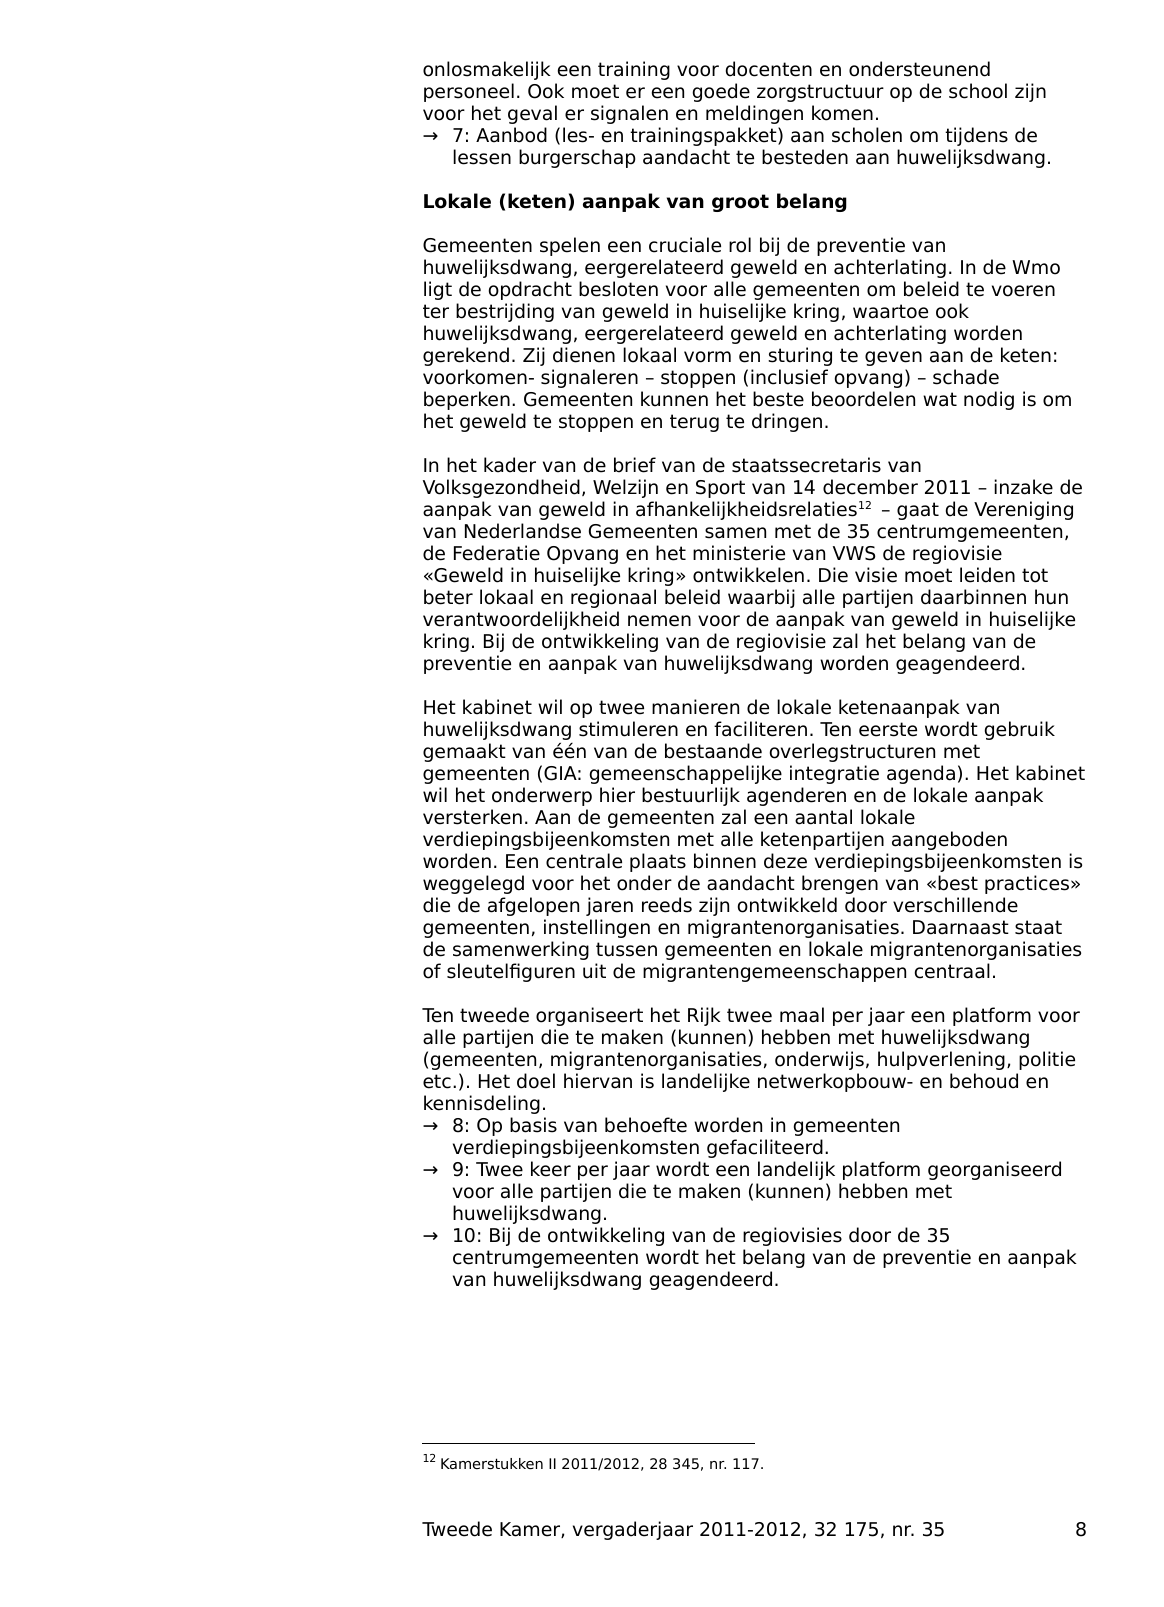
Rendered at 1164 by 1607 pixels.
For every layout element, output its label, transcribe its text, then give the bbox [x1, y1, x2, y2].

text → 7: Aanbod (les- en trainingspakket) aan scholen om tijdens de lessen burgerschap aandacht te besteden aan huwelijksdwang. [422, 125, 1087, 169]
text → 8: Op basis van behoefte worden in gemeenten verdiepingsbijeenkomsten gefaciliteerd. [422, 1115, 1087, 1159]
text Het kabinet wil op twee manieren de lokale ketenaanpak van huwelijksdwang stimuleren en faciliteren. Ten eerste wordt gebruik gemaakt van één van de bestaande overlegstructuren met gemeenten (GIA: gemeenschappelijke integratie agenda). Het kabinet wil het onderwerp hier bestuurlijk agenderen en de lokale aanpak versterken. Aan de gemeenten zal een aantal lokale verdiepingsbijeenkomsten met alle ketenpartijen aangeboden worden. Een centrale plaats binnen deze verdiepingsbijeenkomsten is weggelegd voor het onder de aandacht brengen van «best practices» die de afgelopen jaren reeds zijn ontwikkeld door verschillende gemeenten, instellingen en migrantenorganisaties. Daarnaast staat de samenwerking tussen gemeenten en lokale migrantenorganisaties of sleutelfiguren uit de migrantengemeenschappen centraal. [422, 697, 1087, 983]
text Ten tweede organiseert het Rijk twee maal per jaar een platform voor alle partijen die te maken (kunnen) hebben met huwelijksdwang (gemeenten, migrantenorganisaties, onderwijs, hulpverlening, politie etc.). Het doel hiervan is landelijke netwerkopbouw- en behoud en kennisdeling. [422, 1005, 1087, 1115]
text Gemeenten spelen een cruciale rol bij de preventie van huwelijksdwang, eergerelateerd geweld en achterlating. In de Wmo ligt de opdracht besloten voor alle gemeenten om beleid te voeren ter bestrijding van geweld in huiselijke kring, waartoe ook huwelijksdwang, eergerelateerd geweld en achterlating worden gerekend. Zij dienen lokaal vorm en sturing te geven aan de keten: voorkomen- signaleren – stoppen (inclusief opvang) – schade beperken. Gemeenten kunnen het beste beoordelen wat nodig is om het geweld te stoppen en terug te dringen. [422, 235, 1087, 433]
text Kamerstukken II 2011/2012, 28 345, nr. 117. [422, 1452, 1087, 1474]
text → 9: Twee keer per jaar wordt een landelijk platform georganiseerd voor alle partijen die te maken (kunnen) hebben met huwelijksdwang. [422, 1159, 1087, 1225]
text onlosmakelijk een training voor docenten en ondersteunend personeel. Ook moet er een goede zorgstructuur op de school zijn voor het geval er signalen en meldingen komen. [422, 59, 1087, 125]
subtitle Lokale (keten) aanpak van groot belang [422, 191, 1087, 213]
text → 10: Bij de ontwikkeling van de regiovisies door de 35 centrumgemeenten wordt het belang van de preventie en aanpak van huwelijksdwang geagendeerd. [422, 1225, 1087, 1291]
text In het kader van de brief van de staatssecretaris van Volksgezondheid, Welzijn en Sport van 14 december 2011 – inzake de aanpak van geweld in afhankelijkheidsrelaties – gaat de Vereniging van Nederlandse Gemeenten samen met de 35 centrumgemeenten, de Federatie Opvang en het ministerie van VWS de regiovisie «Geweld in huiselijke kring» ontwikkelen. Die visie moet leiden tot beter lokaal en regionaal beleid waarbij alle partijen daarbinnen hun verantwoordelijkheid nemen voor de aanpak van geweld in huiselijke kring. Bij de ontwikkeling van de regiovisie zal het belang van de preventie en aanpak van huwelijksdwang worden geagendeerd. [422, 455, 1087, 675]
